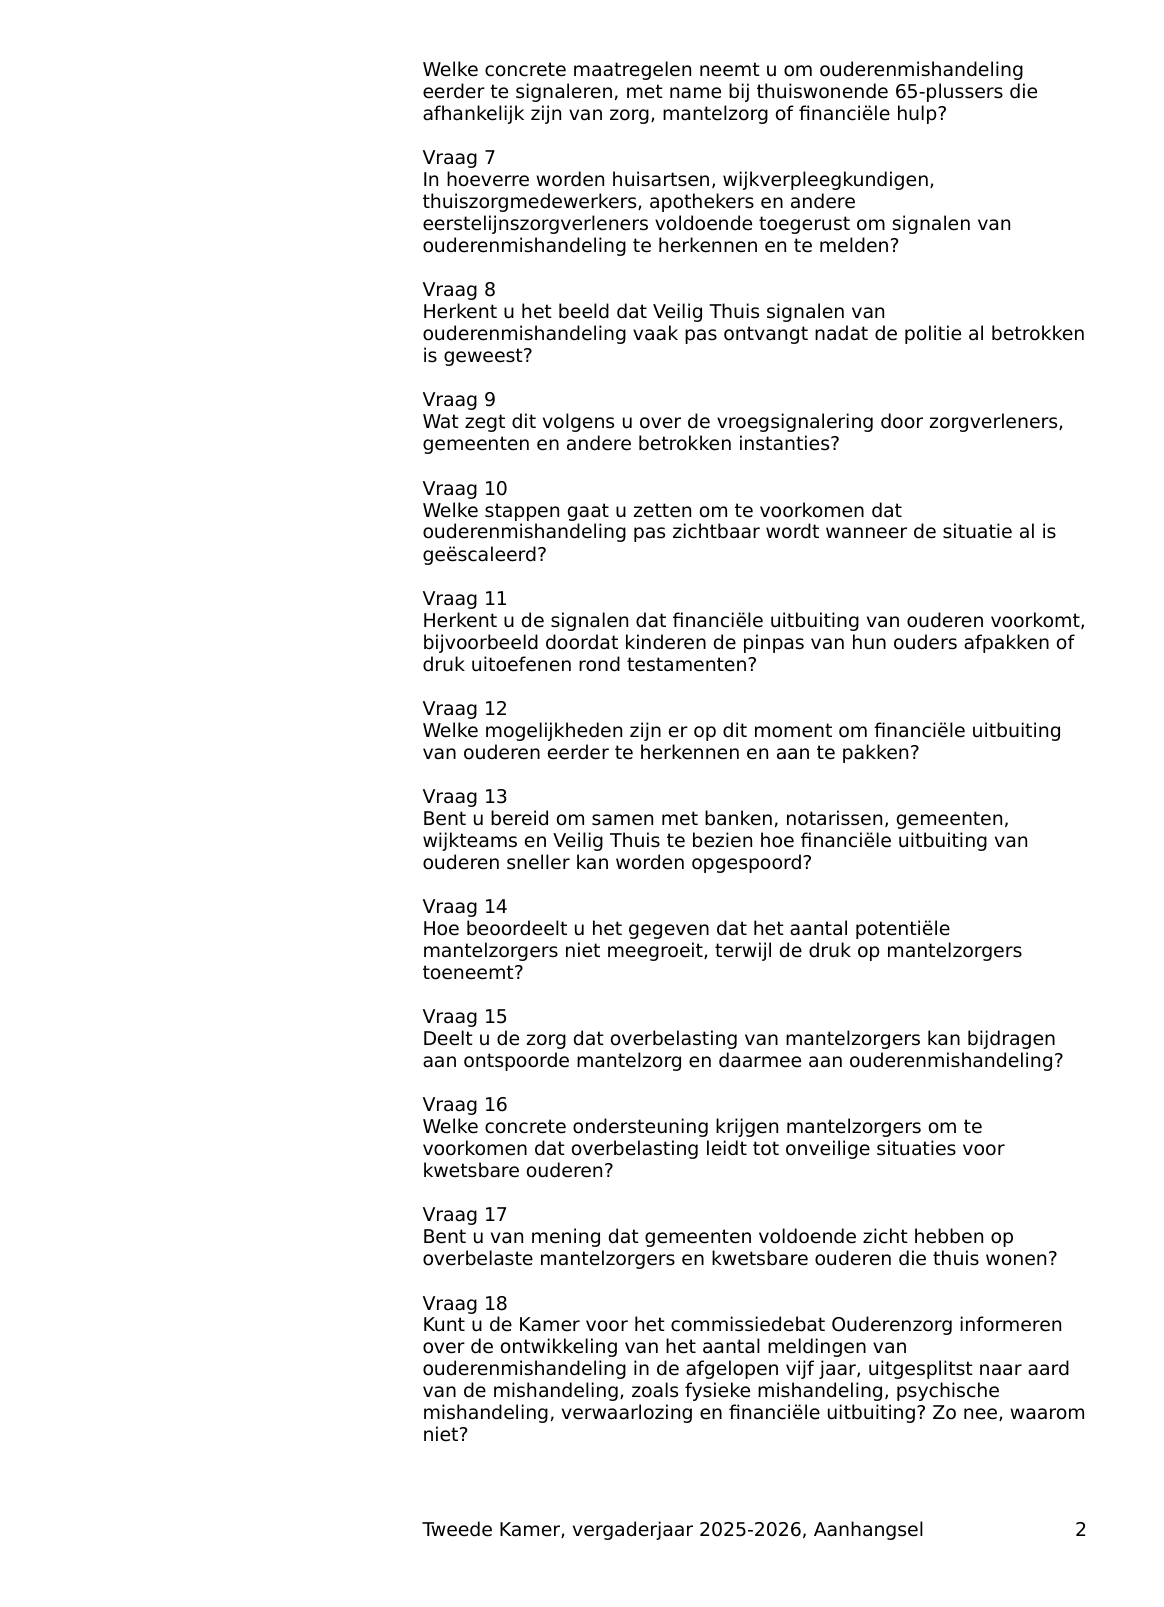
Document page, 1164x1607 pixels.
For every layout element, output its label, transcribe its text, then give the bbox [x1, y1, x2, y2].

text Vraag 11 [422, 588, 1087, 609]
text Vraag 12 [422, 698, 1087, 720]
text Welke stappen gaat u zetten om te voorkomen dat ouderenmishandeling pas zichtbaar wordt wanneer de situatie al is geëscaleerd? [422, 499, 1087, 565]
text Vraag 13 [422, 786, 1087, 808]
text Vraag 9 [422, 389, 1087, 411]
text Deelt u de zorg dat overbelasting van mantelzorgers kan bijdragen aan ontspoorde mantelzorg en daarmee aan ouderenmishandeling? [422, 1028, 1087, 1072]
text Welke mogelijkheden zijn er op dit moment om financiële uitbuiting van ouderen eerder te herkennen en aan te pakken? [422, 720, 1087, 764]
text Vraag 16 [422, 1094, 1087, 1116]
text Bent u van mening dat gemeenten voldoende zicht hebben op overbelaste mantelzorgers en kwetsbare ouderen die thuis wonen? [422, 1226, 1087, 1270]
text Vraag 7 [422, 147, 1087, 169]
text Herkent u het beeld dat Veilig Thuis signalen van ouderenmishandeling vaak pas ontvangt nadat de politie al betrokken is geweest? [422, 301, 1087, 367]
text Bent u bereid om samen met banken, notarissen, gemeenten, wijkteams en Veilig Thuis te bezien hoe financiële uitbuiting van ouderen sneller kan worden opgespoord? [422, 808, 1087, 874]
text Herkent u de signalen dat financiële uitbuiting van ouderen voorkomt, bijvoorbeeld doordat kinderen de pinpas van hun ouders afpakken of druk uitoefenen rond testamenten? [422, 609, 1087, 676]
text Hoe beoordeelt u het gegeven dat het aantal potentiële mantelzorgers niet meegroeit, terwijl de druk op mantelzorgers toeneemt? [422, 918, 1087, 984]
text Vraag 17 [422, 1204, 1087, 1226]
text In hoeverre worden huisartsen, wijkverpleegkundigen, thuiszorgmedewerkers, apothekers en andere eerstelijnszorgverleners voldoende toegerust om signalen van ouderenmishandeling te herkennen en te melden? [422, 169, 1087, 257]
text Vraag 14 [422, 896, 1087, 918]
text Kunt u de Kamer voor het commissiedebat Ouderenzorg informeren over de ontwikkeling van het aantal meldingen van ouderenmishandeling in de afgelopen vijf jaar, uitgesplitst naar aard van de mishandeling, zoals fysieke mishandeling, psychische mishandeling, verwaarlozing en financiële uitbuiting? Zo nee, waarom niet? [422, 1314, 1087, 1446]
text Vraag 8 [422, 279, 1087, 301]
text Welke concrete ondersteuning krijgen mantelzorgers om te voorkomen dat overbelasting leidt tot onveilige situaties voor kwetsbare ouderen? [422, 1116, 1087, 1182]
text Vraag 18 [422, 1292, 1087, 1314]
text Welke concrete maatregelen neemt u om ouderenmishandeling eerder te signaleren, met name bij thuiswonende 65-plussers die afhankelijk zijn van zorg, mantelzorg of financiële hulp? [422, 59, 1087, 125]
text Wat zegt dit volgens u over de vroegsignalering door zorgverleners, gemeenten en andere betrokken instanties? [422, 411, 1087, 455]
text Vraag 10 [422, 477, 1087, 499]
text Vraag 15 [422, 1006, 1087, 1028]
